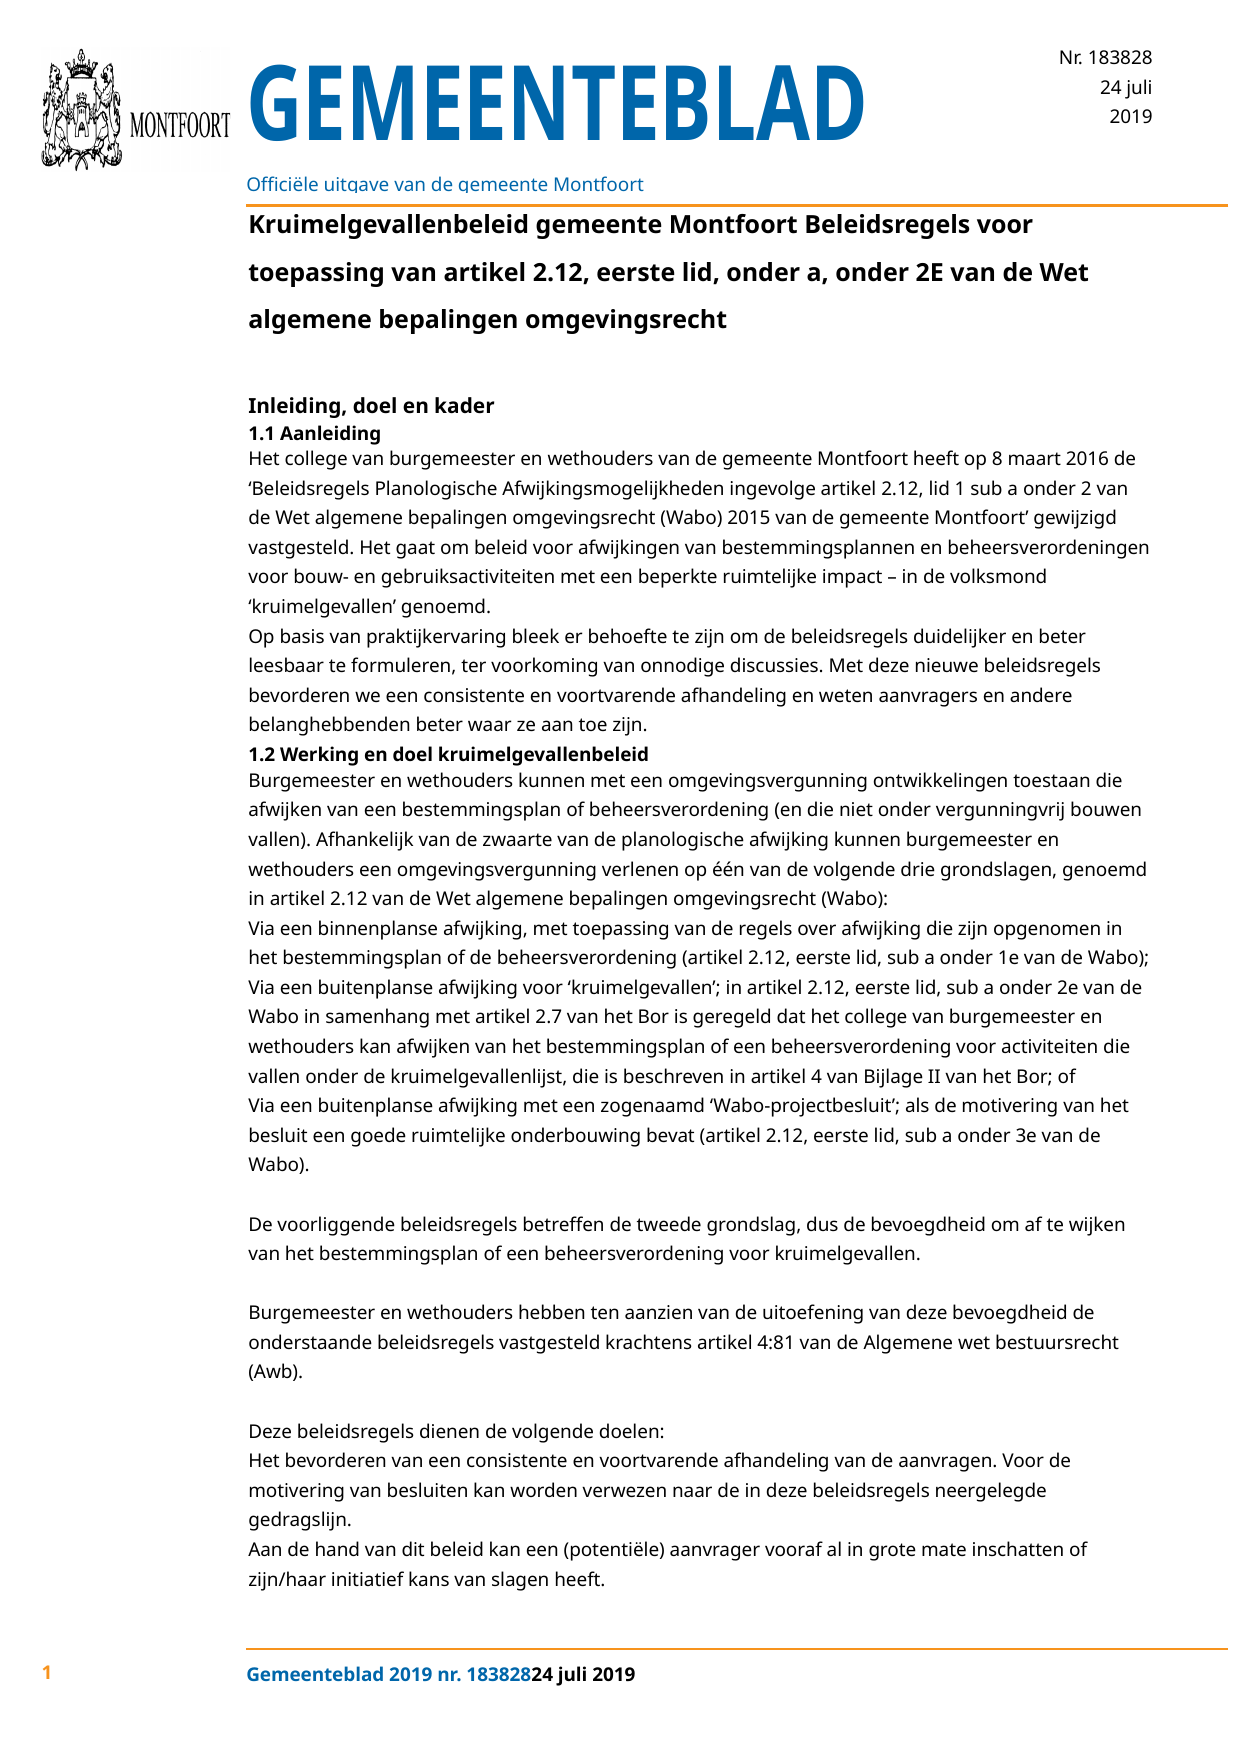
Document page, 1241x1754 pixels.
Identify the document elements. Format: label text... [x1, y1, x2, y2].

text 1.1 Aanleiding [248, 420, 1152, 445]
text Kruimelgevallenbeleid gemeente Montfoort Beleidsregels voor toepassing van artikel 2.12, eerste lid, onder a, onder 2E van de Wet algemene bepalingen omgevingsrecht [248, 207, 1152, 336]
text De voorliggende beleidsregels betreffen de tweede grondslag, dus de bevoegdheid om af te wijken van het bestemmingsplan of een beheersverordening voor kruimelgevallen. [248, 1211, 1152, 1266]
text Burgemeester en wethouders hebben ten aanzien van de uitoefening van deze bevoegdheid de onderstaande beleidsregels vastgesteld krachtens artikel 4:81 van de Algemene wet bestuursrecht (Awb). [248, 1299, 1152, 1384]
text Het bevorderen van een consistente en voortvarende afhandeling van de aanvragen. Voor de motivering van besluiten kan worden verwezen naar de in deze beleidsregels neergelegde gedragslijn. [248, 1447, 1152, 1532]
text Deze beleidsregels dienen de volgende doelen: [248, 1418, 1152, 1443]
text 1.2 Werking en doel kruimelgevallenbeleid [248, 741, 1152, 767]
text Via een buitenplanse afwijking met een zogenaamd ‘Wabo-projectbesluit’; als de motivering van het besluit een goede ruimtelijke onderbouwing bevat (artikel 2.12, eerste lid, sub a onder 3e van de Wabo). [248, 1092, 1152, 1177]
picture [41, 47, 231, 172]
text Aan de hand van dit beleid kan een (potentiële) aanvrager vooraf al in grote mate inschatten of zijn/haar initiatief kans van slagen heeft. [248, 1536, 1152, 1591]
text Het college van burgemeester en wethouders van de gemeente Montfoort heeft op 8 maart 2016 de ‘Beleidsregels Planologische Afwijkingsmogelijkheden ingevolge artikel 2.12, lid 1 sub a onder 2 van de Wet algemene bepalingen omgevingsrecht (Wabo) 2015 van de gemeente Montfoort’ gewijzigd vastgesteld. Het gaat om beleid voor afwijkingen van bestemmingsplannen en beheersverordeningen voor bouw- en gebruiksactiviteiten met een beperkte ruimtelijke impact – in de volksmond ‘kruimelgevallen’ genoemd. [248, 445, 1152, 619]
text Burgemeester en wethouders kunnen met een omgevingsvergunning ontwikkelingen toestaan die afwijken van een bestemmingsplan of beheersverordening (en die niet onder vergunningvrij bouwen vallen). Afhankelijk van de zwaarte van de planologische afwijking kunnen burgemeester en wethouders een omgevingsvergunning verlenen op één van de volgende drie grondslagen, genoemd in artikel 2.12 van de Wet algemene bepalingen omgevingsrecht (Wabo): [248, 767, 1152, 911]
text Inleiding, doel en kader [248, 391, 1152, 420]
text Via een binnenplanse afwijking, met toepassing van de regels over afwijking die zijn opgenomen in het bestemmingsplan of de beheersverordening (artikel 2.12, eerste lid, sub a onder 1e van de Wabo); [248, 915, 1152, 970]
text Op basis van praktijkervaring bleek er behoefte te zijn om de beleidsregels duidelijker en beter leesbaar te formuleren, ter voorkoming van onnodige discussies. Met deze nieuwe beleidsregels bevorderen we een consistente en voortvarende afhandeling en weten aanvragers en andere belanghebbenden beter waar ze aan toe zijn. [248, 623, 1152, 737]
text Via een buitenplanse afwijking voor ‘kruimelgevallen’; in artikel 2.12, eerste lid, sub a onder 2e van de Wabo in samenhang met artikel 2.7 van het Bor is geregeld dat het college van burgemeester en wethouders kan afwijken van het bestemmingsplan of een beheersverordening voor activiteiten die vallen onder de kruimelgevallenlijst, die is beschreven in artikel 4 van Bijlage II van het Bor; of [248, 974, 1152, 1088]
